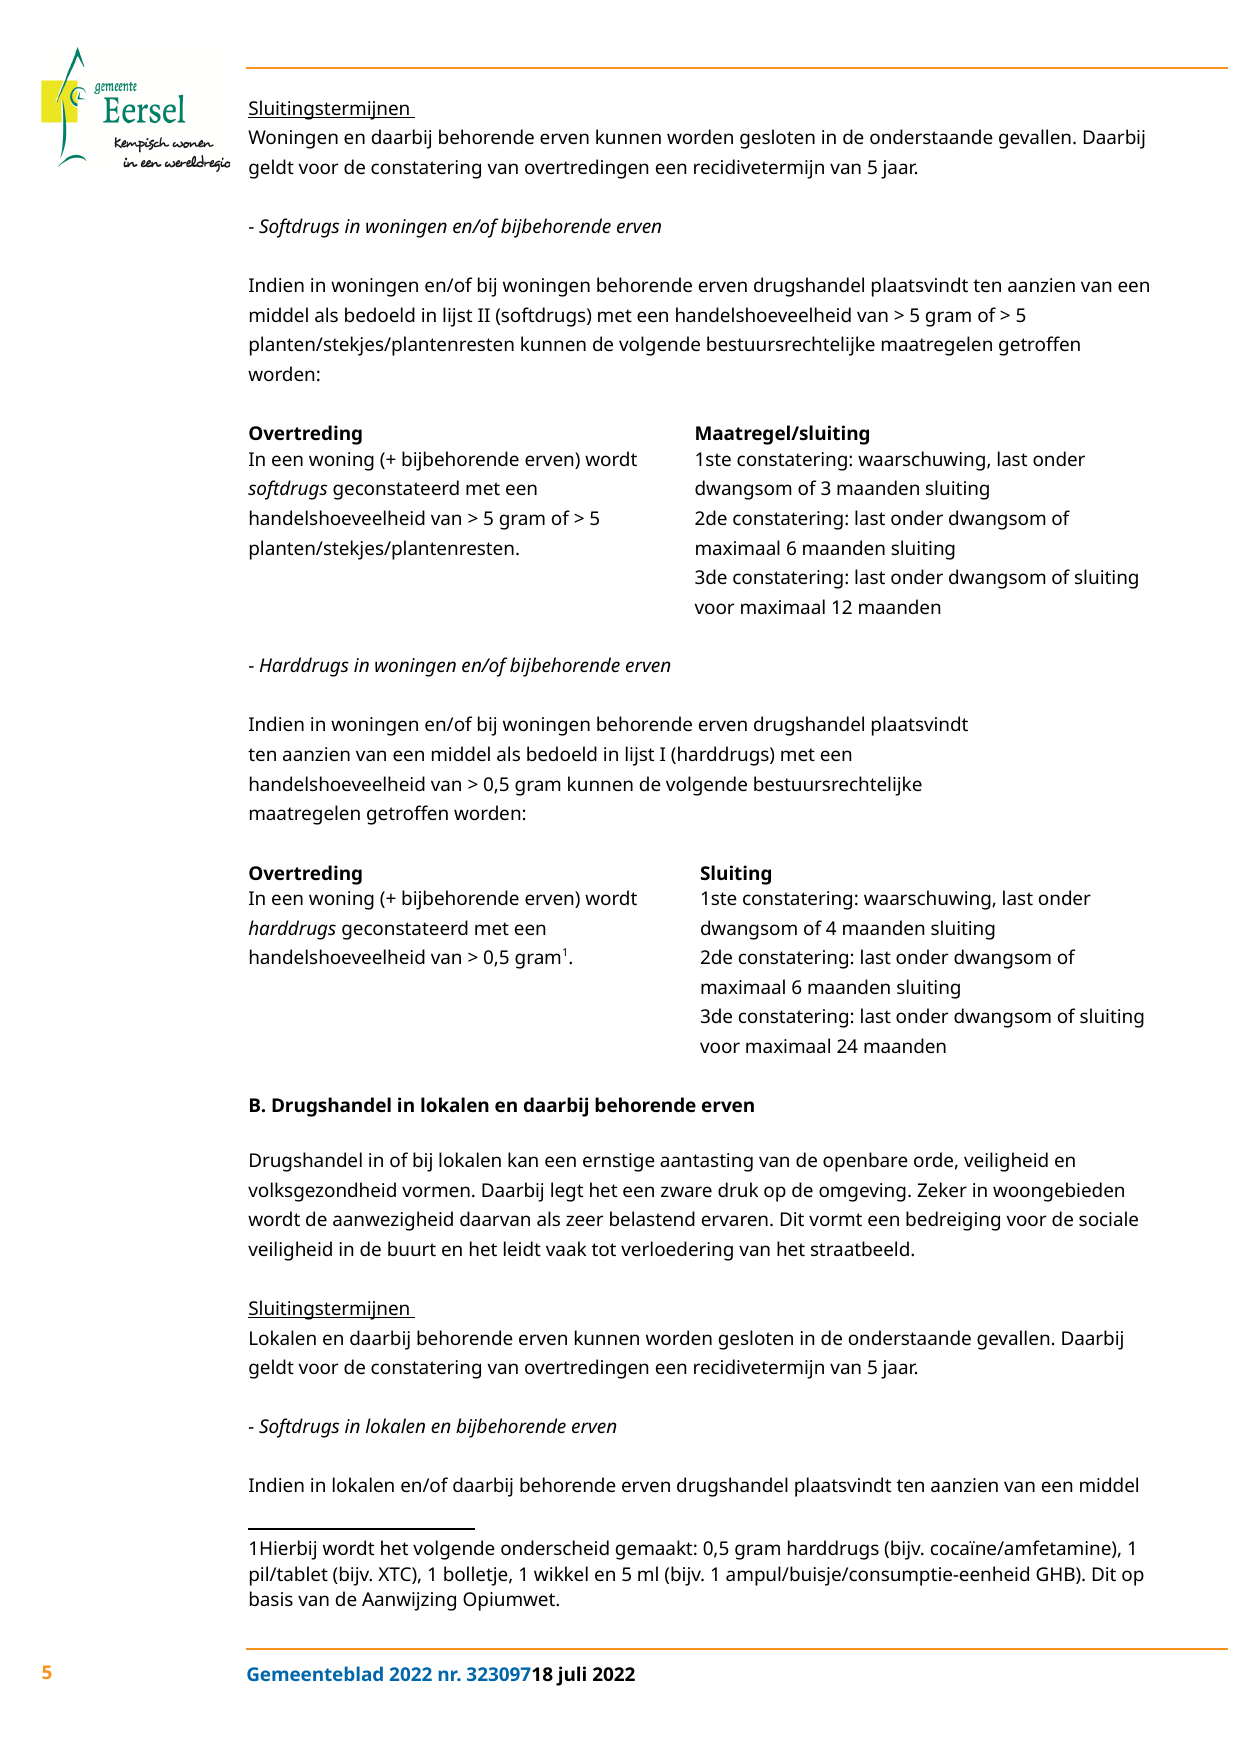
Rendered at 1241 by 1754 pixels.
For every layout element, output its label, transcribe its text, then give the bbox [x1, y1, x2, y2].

text - Softdrugs in lokalen en bijbehorende erven [248, 1413, 1152, 1439]
text Lokalen en daarbij behorende erven kunnen worden gesloten in de onderstaande gevallen. Daarbij geldt voor de constatering van overtredingen een recidivetermijn van 5 jaar. [248, 1325, 1152, 1380]
text Indien in woningen en/of bij woningen behorende erven drugshandel plaatsvindt ten aanzien van een middel als bedoeld in lijst II (softdrugs) met een handelshoeveelheid van > 5 gram of > 5 planten/stekjes/plantenresten kunnen de volgende bestuursrechtelijke maatregelen getroffen worden: [248, 272, 1152, 387]
text - Softdrugs in woningen en/of bijbehorende erven [248, 213, 1152, 239]
text - Harddrugs in woningen en/of bijbehorende erven [248, 652, 1152, 678]
text Drugshandel in of bij lokalen kan een ernstige aantasting van de openbare orde, veiligheid en volksgezondheid vormen. Daarbij legt het een zware druk op de omgeving. Zeker in woongebieden wordt de aanwezigheid daarvan als zeer belastend ervaren. Dit vormt een bedreiging voor de sociale veiligheid in de buurt en het leidt vaak tot verloedering van het straatbeeld. [248, 1147, 1152, 1262]
table_header Maatregel/sluiting [694, 420, 1152, 446]
table_header Overtreding [248, 860, 700, 885]
text Indien in woningen en/of bij woningen behorende erven drugshandel plaatsvindt [248, 712, 1152, 737]
table_cell In een woning (+ bijbehorende erven) wordt softdrugs geconstateerd met een handelshoeveelheid van > 5 gram of > 5 planten/stekjes/plantenresten. [248, 446, 694, 620]
text Sluitingstermijnen [248, 95, 1152, 121]
text Woningen en daarbij behorende erven kunnen worden gesloten in de onderstaande gevallen. Daarbij geldt voor de constatering van overtredingen een recidivetermijn van 5 jaar. [248, 124, 1152, 180]
table_header Sluiting [700, 860, 1152, 885]
table_cell 1ste constatering: waarschuwing, last onder dwangsom of 4 maanden sluiting 2de constatering: last onder dwangsom of maximaal 6 maanden sluiting 3de constatering: last onder dwangsom of sluiting voor maximaal 24 maanden [700, 885, 1152, 1059]
table_cell In een woning (+ bijbehorende erven) wordt harddrugs geconstateerd met een handelshoeveelheid van > 0,5 gram. [248, 885, 700, 1059]
text ten aanzien van een middel als bedoeld in lijst I (harddrugs) met een [248, 741, 1152, 767]
text B. Drugshandel in lokalen en daarbij behorende erven [248, 1092, 1152, 1118]
text Indien in lokalen en/of daarbij behorende erven drugshandel plaatsvindt ten aanzien van een middel [248, 1473, 1152, 1498]
text handelshoeveelheid van > 0,5 gram kunnen de volgende bestuursrechtelijke [248, 771, 1152, 797]
picture [41, 47, 231, 172]
text maatregelen getroffen worden: [248, 800, 1152, 826]
text Sluitingstermijnen [248, 1295, 1152, 1321]
table_cell 1ste constatering: waarschuwing, last onder dwangsom of 3 maanden sluiting 2de constatering: last onder dwangsom of maximaal 6 maanden sluiting 3de constatering: last onder dwangsom of sluiting voor maximaal 12 maanden [694, 446, 1152, 620]
table_header Overtreding [248, 420, 694, 446]
